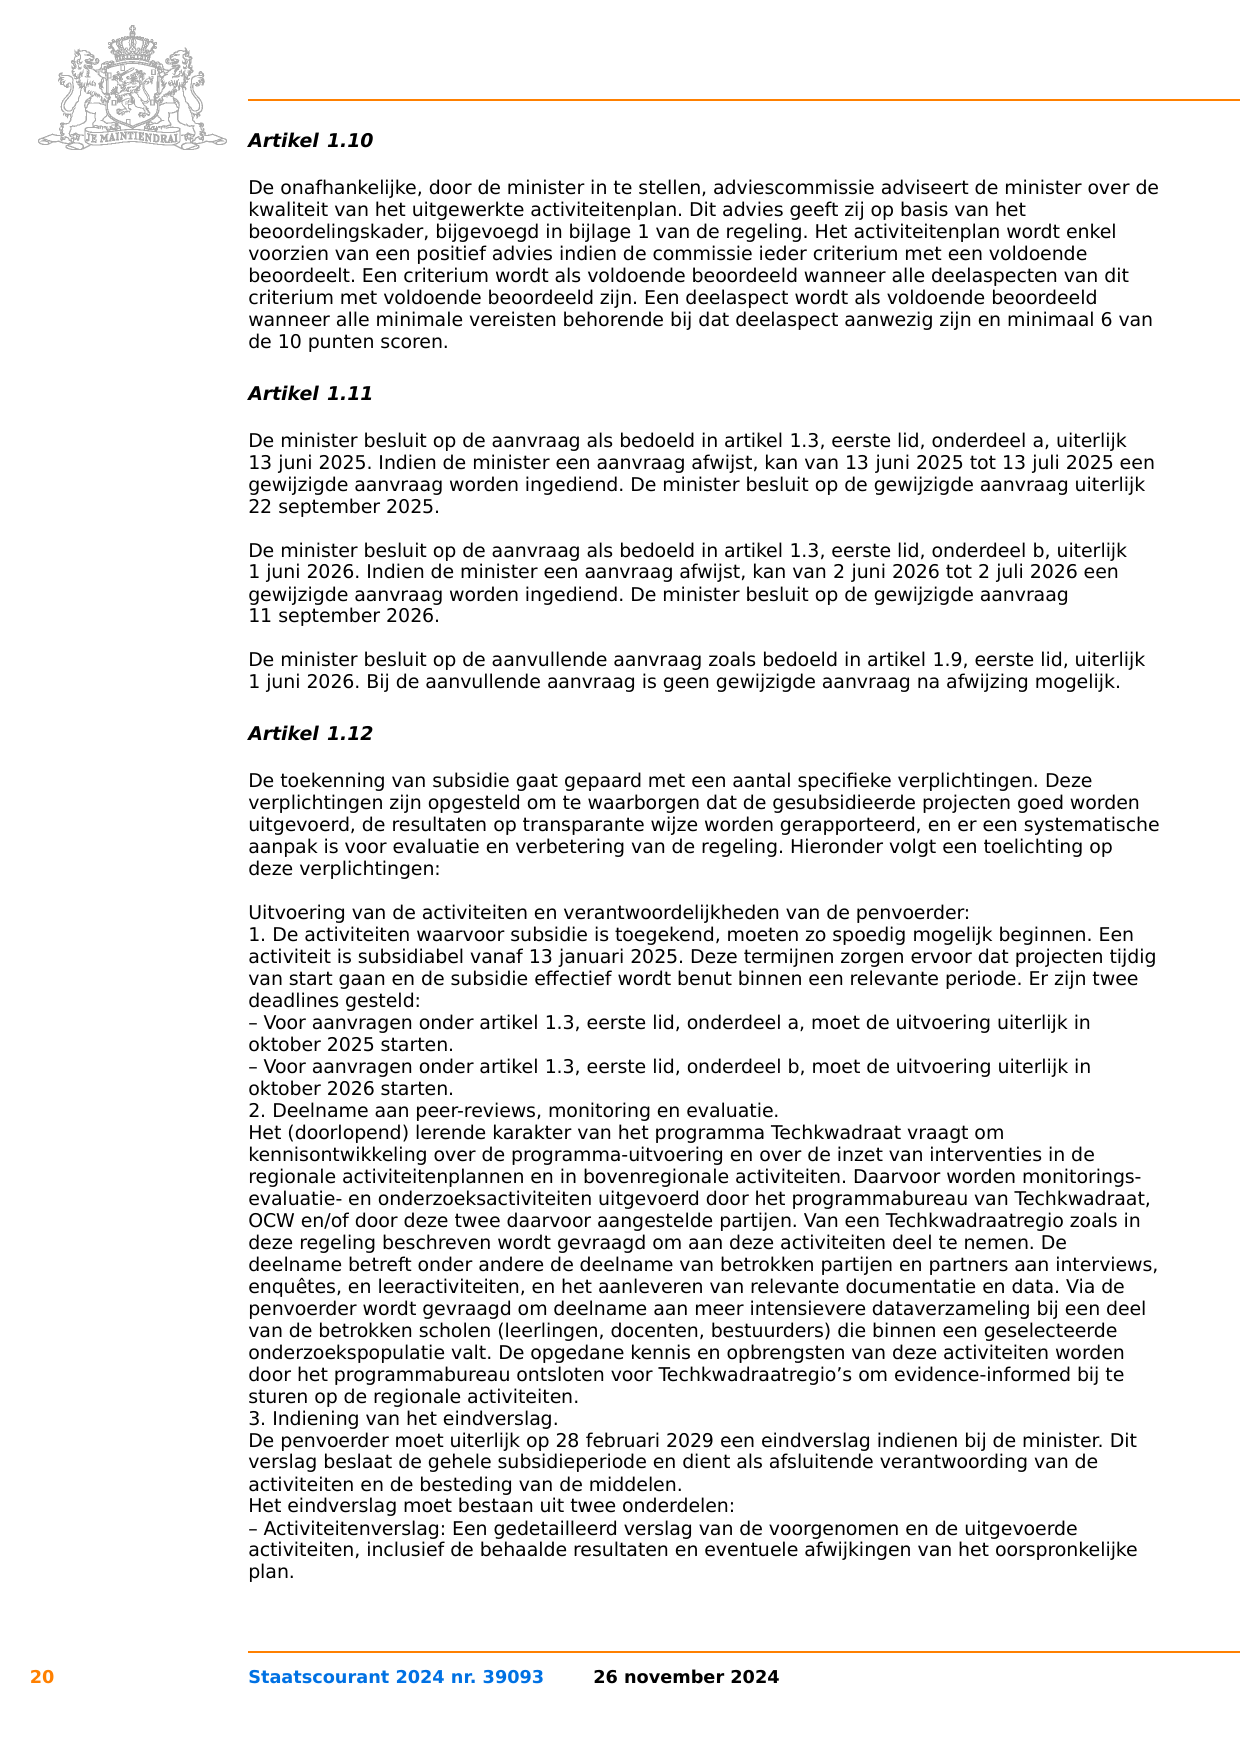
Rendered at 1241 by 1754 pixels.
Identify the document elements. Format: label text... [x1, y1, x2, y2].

subtitle Artikel 1.12 [248, 723, 1163, 745]
picture [38, 25, 227, 150]
text – Voor aanvragen onder artikel 1.3, eerste lid, onderdeel b, moet de uitvoering uiterlijk in oktober 2026 starten. [248, 1056, 1163, 1100]
text De toekenning van subsidie gaat gepaard met een aantal specifieke verplichtingen. Deze verplichtingen zijn opgesteld om te waarborgen dat de gesubsidieerde projecten goed worden uitgevoerd, de resultaten op transparante wijze worden gerapporteerd, en er een systematische aanpak is voor evaluatie en verbetering van de regeling. Hieronder volgt een toelichting op deze verplichtingen: [248, 770, 1163, 880]
text Het (doorlopend) lerende karakter van het programma Techkwadraat vraagt om kennisontwikkeling over de programma-uitvoering en over de inzet van interventies in de regionale activiteitenplannen en in bovenregionale activiteiten. Daarvoor worden monitorings- evaluatie- en onderzoeksactiviteiten uitgevoerd door het programmabureau van Techkwadraat, OCW en/of door deze twee daarvoor aangestelde partijen. Van een Techkwadraatregio zoals in deze regeling beschreven wordt gevraagd om aan deze activiteiten deel te nemen. De deelname betreft onder andere de deelname van betrokken partijen en partners aan interviews, enquêtes, en leeractiviteiten, en het aanleveren van relevante documentatie en data. Via de penvoerder wordt gevraagd om deelname aan meer intensievere dataverzameling bij een deel van de betrokken scholen (leerlingen, docenten, bestuurders) die binnen een geselecteerde onderzoekspopulatie valt. De opgedane kennis en opbrengsten van deze activiteiten worden door het programmabureau ontsloten voor Techkwadraatregio’s om evidence-informed bij te sturen op de regionale activiteiten. [248, 1122, 1163, 1407]
text – Voor aanvragen onder artikel 1.3, eerste lid, onderdeel a, moet de uitvoering uiterlijk in oktober 2025 starten. [248, 1012, 1163, 1056]
text 3. Indiening van het eindverslag. [248, 1407, 1163, 1429]
text De minister besluit op de aanvraag als bedoeld in artikel 1.3, eerste lid, onderdeel a, uiterlijk 13 juni 2025. Indien de minister een aanvraag afwijst, kan van 13 juni 2025 tot 13 juli 2025 een gewijzigde aanvraag worden ingediend. De minister besluit op de gewijzigde aanvraag uiterlijk 22 september 2025. [248, 430, 1163, 518]
text Het eindverslag moet bestaan uit twee onderdelen: [248, 1495, 1163, 1517]
text De minister besluit op de aanvraag als bedoeld in artikel 1.3, eerste lid, onderdeel b, uiterlijk 1 juni 2026. Indien de minister een aanvraag afwijst, kan van 2 juni 2026 tot 2 juli 2026 een gewijzigde aanvraag worden ingediend. De minister besluit op de gewijzigde aanvraag 11 september 2026. [248, 539, 1163, 627]
text 1. De activiteiten waarvoor subsidie is toegekend, moeten zo spoedig mogelijk beginnen. Een activiteit is subsidiabel vanaf 13 januari 2025. Deze termijnen zorgen ervoor dat projecten tijdig van start gaan en de subsidie effectief wordt benut binnen een relevante periode. Er zijn twee deadlines gesteld: [248, 924, 1163, 1012]
text – Activiteitenverslag: Een gedetailleerd verslag van de voorgenomen en de uitgevoerde activiteiten, inclusief de behaalde resultaten en eventuele afwijkingen van het oorspronkelijke plan. [248, 1517, 1163, 1583]
text Uitvoering van de activiteiten en verantwoordelijkheden van de penvoerder: [248, 902, 1163, 924]
subtitle Artikel 1.10 [248, 130, 1163, 152]
text De minister besluit op de aanvullende aanvraag zoals bedoeld in artikel 1.9, eerste lid, uiterlijk 1 juni 2026. Bij de aanvullende aanvraag is geen gewijzigde aanvraag na afwijzing mogelijk. [248, 649, 1163, 693]
text De penvoerder moet uiterlijk op 28 februari 2029 een eindverslag indienen bij de minister. Dit verslag beslaat de gehele subsidieperiode en dient als afsluitende verantwoording van de activiteiten en de besteding van de middelen. [248, 1429, 1163, 1495]
text 2. Deelname aan peer-reviews, monitoring en evaluatie. [248, 1100, 1163, 1122]
subtitle Artikel 1.11 [248, 383, 1163, 405]
text De onafhankelijke, door de minister in te stellen, adviescommissie adviseert de minister over de kwaliteit van het uitgewerkte activiteitenplan. Dit advies geeft zij op basis van het beoordelingskader, bijgevoegd in bijlage 1 van de regeling. Het activiteitenplan wordt enkel voorzien van een positief advies indien de commissie ieder criterium met een voldoende beoordeelt. Een criterium wordt als voldoende beoordeeld wanneer alle deelaspecten van dit criterium met voldoende beoordeeld zijn. Een deelaspect wordt als voldoende beoordeeld wanneer alle minimale vereisten behorende bij dat deelaspect aanwezig zijn en minimaal 6 van de 10 punten scoren. [248, 177, 1163, 353]
